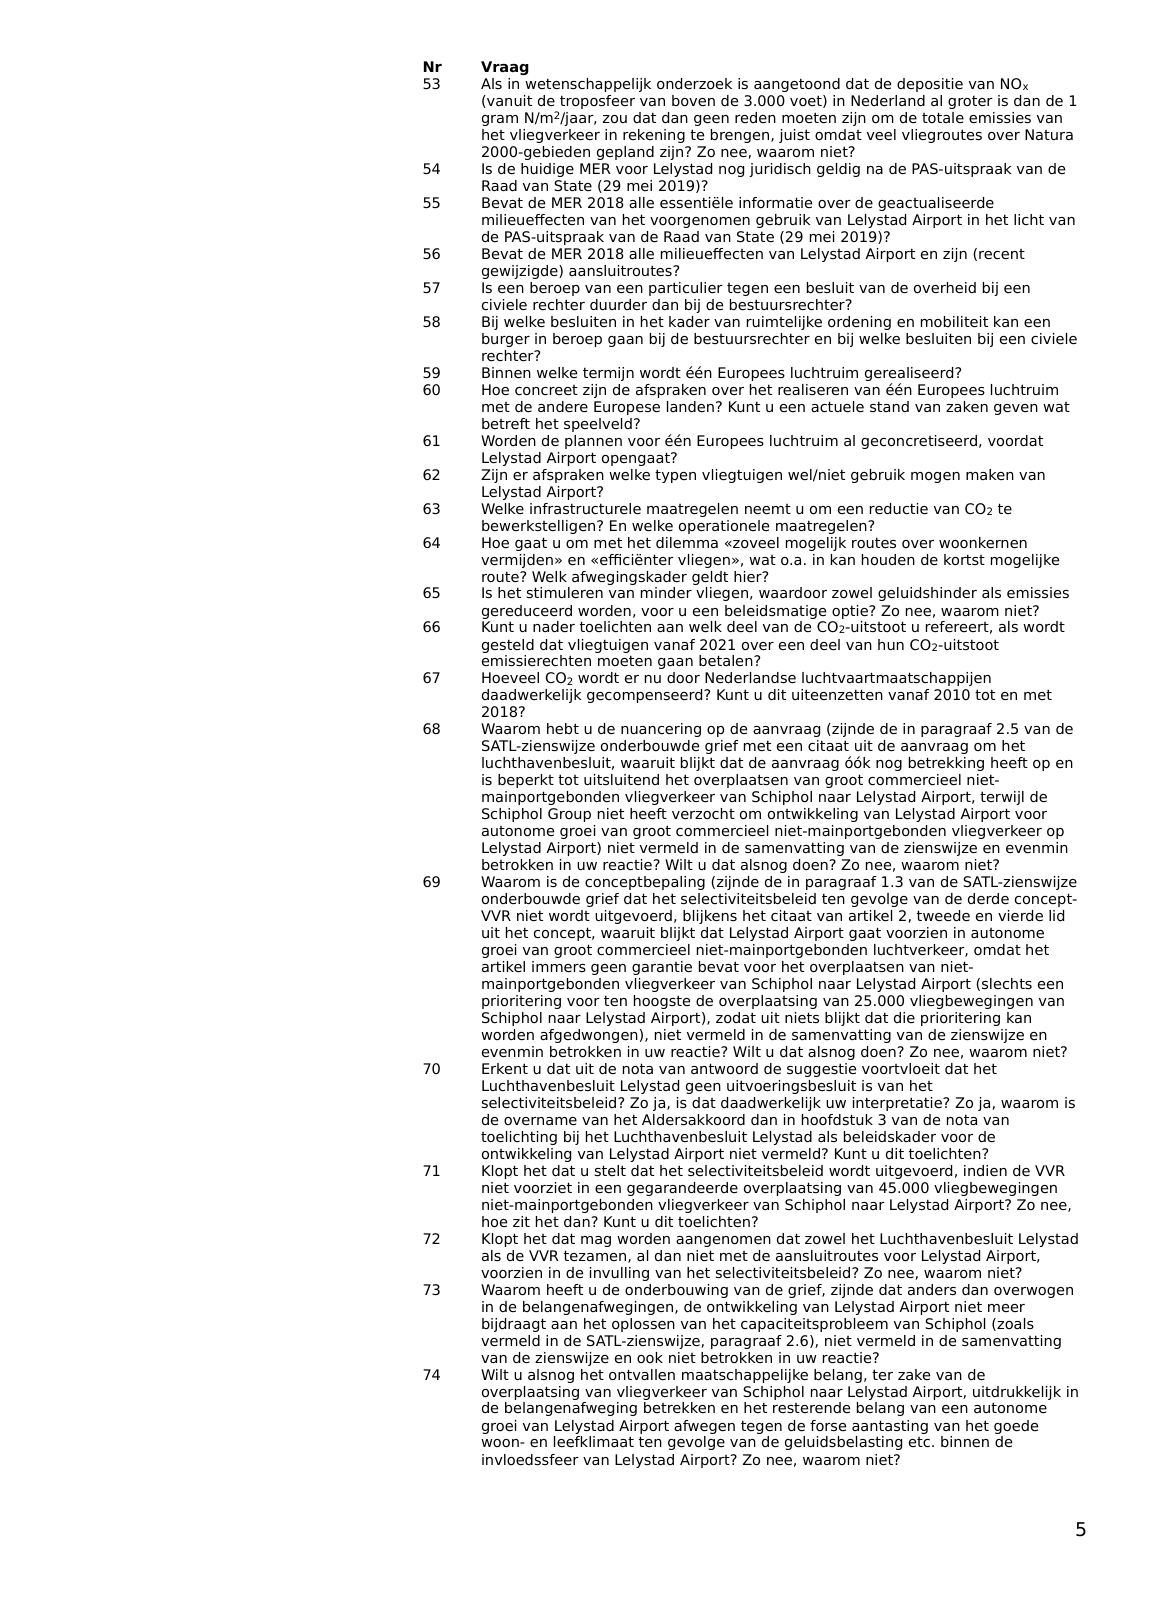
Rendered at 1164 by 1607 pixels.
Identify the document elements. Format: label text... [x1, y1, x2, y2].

table_cell 67 [422, 670, 475, 721]
table_cell 66 [422, 619, 475, 670]
table_cell Waarom hebt u de nuancering op de aanvraag (zijnde de in paragraaf 2.5 van de SATL-zienswijze onderbouwde grief met een citaat uit de aanvraag om het luchthavenbesluit, waaruit blijkt dat de aanvraag óók nog betrekking heeft op en is beperkt tot uitsluitend het overplaatsen van groot commercieel niet-mainportgebonden vliegverkeer van Schiphol naar Lelystad Airport, terwijl de Schiphol Group niet heeft verzocht om ontwikkeling van Lelystad Airport voor autonome groei van groot commercieel niet-mainportgebonden vliegverkeer op Lelystad Airport) niet vermeld in de samenvatting van de zienswijze en evenmin betrokken in uw reactie? Wilt u dat alsnog doen? Zo nee, waarom niet? [475, 721, 1087, 874]
table_cell Is de huidige MER voor Lelystad nog juridisch geldig na de PAS-uitspraak van de Raad van State (29 mei 2019)? [475, 161, 1087, 195]
table_cell Is het stimuleren van minder vliegen, waardoor zowel geluidshinder als emissies gereduceerd worden, voor u een beleidsmatige optie? Zo nee, waarom niet? [475, 585, 1087, 619]
table_cell Waarom heeft u de onderbouwing van de grief, zijnde dat anders dan overwogen in de belangenafwegingen, de ontwikkeling van Lelystad Airport niet meer bijdraagt aan het oplossen van het capaciteitsprobleem van Schiphol (zoals vermeld in de SATL-zienswijze, paragraaf 2.6), niet vermeld in de samenvatting van de zienswijze en ook niet betrokken in uw reactie? [475, 1282, 1087, 1366]
table_cell Hoe gaat u om met het dilemma «zoveel mogelijk routes over woonkernen vermijden» en «efficiënter vliegen», wat o.a. in kan houden de kortst mogelijke route? Welk afwegingskader geldt hier? [475, 535, 1087, 585]
table_cell 68 [422, 721, 475, 874]
table_cell Kunt u nader toelichten aan welk deel van de CO2-uitstoot u refereert, als wordt gesteld dat vliegtuigen vanaf 2021 over een deel van hun CO2-uitstoot emissierechten moeten gaan betalen? [475, 619, 1087, 670]
table_cell Zijn er afspraken welke typen vliegtuigen wel/niet gebruik mogen maken van Lelystad Airport? [475, 467, 1087, 501]
table_cell 58 [422, 314, 475, 365]
table_cell 59 [422, 365, 475, 382]
table_cell Hoeveel CO2 wordt er nu door Nederlandse luchtvaartmaatschappijen daadwerkelijk gecompenseerd? Kunt u dit uiteenzetten vanaf 2010 tot en met 2018? [475, 670, 1087, 721]
table_cell 73 [422, 1282, 475, 1366]
table_header Vraag [475, 59, 1087, 76]
table_cell 60 [422, 382, 475, 433]
table_cell Bevat de MER 2018 alle essentiële informatie over de geactualiseerde milieueffecten van het voorgenomen gebruik van Lelystad Airport in het licht van de PAS-uitspraak van de Raad van State (29 mei 2019)? [475, 195, 1087, 246]
table_cell Bevat de MER 2018 alle milieueffecten van Lelystad Airport en zijn (recent gewijzigde) aansluitroutes? [475, 246, 1087, 280]
table_cell 64 [422, 535, 475, 585]
table_cell 74 [422, 1366, 475, 1468]
table_cell Worden de plannen voor één Europees luchtruim al geconcretiseerd, voordat Lelystad Airport opengaat? [475, 433, 1087, 467]
table_cell 72 [422, 1231, 475, 1282]
table_header Nr [422, 59, 475, 76]
table_cell 56 [422, 246, 475, 280]
table_cell Is een beroep van een particulier tegen een besluit van de overheid bij een civiele rechter duurder dan bij de bestuursrechter? [475, 280, 1087, 314]
table_cell 55 [422, 195, 475, 246]
table_cell 71 [422, 1163, 475, 1231]
table_cell Binnen welke termijn wordt één Europees luchtruim gerealiseerd? [475, 365, 1087, 382]
table_cell Hoe concreet zijn de afspraken over het realiseren van één Europees luchtruim met de andere Europese landen? Kunt u een actuele stand van zaken geven wat betreft het speelveld? [475, 382, 1087, 433]
table_cell 61 [422, 433, 475, 467]
table_cell 69 [422, 874, 475, 1061]
table_cell Welke infrastructurele maatregelen neemt u om een reductie van CO2 te bewerkstelligen? En welke operationele maatregelen? [475, 501, 1087, 534]
table_cell 57 [422, 280, 475, 314]
table_cell Klopt het dat u stelt dat het selectiviteitsbeleid wordt uitgevoerd, indien de VVR niet voorziet in een gegarandeerde overplaatsing van 45.000 vliegbewegingen niet-mainportgebonden vliegverkeer van Schiphol naar Lelystad Airport? Zo nee, hoe zit het dan? Kunt u dit toelichten? [475, 1163, 1087, 1231]
table_cell Klopt het dat mag worden aangenomen dat zowel het Luchthavenbesluit Lelystad als de VVR tezamen, al dan niet met de aansluitroutes voor Lelystad Airport, voorzien in de invulling van het selectiviteitsbeleid? Zo nee, waarom niet? [475, 1231, 1087, 1282]
table_cell 63 [422, 501, 475, 534]
table_cell 62 [422, 467, 475, 501]
table_cell 65 [422, 585, 475, 619]
table_cell Als in wetenschappelijk onderzoek is aangetoond dat de depositie van NOx (vanuit de troposfeer van boven de 3.000 voet) in Nederland al groter is dan de 1 gram N/m2/jaar, zou dat dan geen reden moeten zijn om de totale emissies van het vliegverkeer in rekening te brengen, juist omdat veel vliegroutes over Natura 2000-gebieden gepland zijn? Zo nee, waarom niet? [475, 76, 1087, 161]
table_cell 54 [422, 161, 475, 195]
table_cell Erkent u dat uit de nota van antwoord de suggestie voortvloeit dat het Luchthavenbesluit Lelystad geen uitvoeringsbesluit is van het selectiviteitsbeleid? Zo ja, is dat daadwerkelijk uw interpretatie? Zo ja, waarom is de overname van het Aldersakkoord dan in hoofdstuk 3 van de nota van toelichting bij het Luchthavenbesluit Lelystad als beleidskader voor de ontwikkeling van Lelystad Airport niet vermeld? Kunt u dit toelichten? [475, 1061, 1087, 1163]
table_cell Waarom is de conceptbepaling (zijnde de in paragraaf 1.3 van de SATL-zienswijze onderbouwde grief dat het selectiviteitsbeleid ten gevolge van de derde concept-VVR niet wordt uitgevoerd, blijkens het citaat van artikel 2, tweede en vierde lid uit het concept, waaruit blijkt dat Lelystad Airport gaat voorzien in autonome groei van groot commercieel niet-mainportgebonden luchtverkeer, omdat het artikel immers geen garantie bevat voor het overplaatsen van niet-mainportgebonden vliegverkeer van Schiphol naar Lelystad Airport (slechts een prioritering voor ten hoogste de overplaatsing van 25.000 vliegbewegingen van Schiphol naar Lelystad Airport), zodat uit niets blijkt dat die prioritering kan worden afgedwongen), niet vermeld in de samenvatting van de zienswijze en evenmin betrokken in uw reactie? Wilt u dat alsnog doen? Zo nee, waarom niet? [475, 874, 1087, 1061]
table_cell Bij welke besluiten in het kader van ruimtelijke ordening en mobiliteit kan een burger in beroep gaan bij de bestuursrechter en bij welke besluiten bij een civiele rechter? [475, 314, 1087, 365]
table_cell 70 [422, 1061, 475, 1163]
table_cell 53 [422, 76, 475, 161]
table_cell Wilt u alsnog het ontvallen maatschappelijke belang, ter zake van de overplaatsing van vliegverkeer van Schiphol naar Lelystad Airport, uitdrukkelijk in de belangenafweging betrekken en het resterende belang van een autonome groei van Lelystad Airport afwegen tegen de forse aantasting van het goede woon- en leefklimaat ten gevolge van de geluidsbelasting etc. binnen de invloedssfeer van Lelystad Airport? Zo nee, waarom niet? [475, 1366, 1087, 1468]
